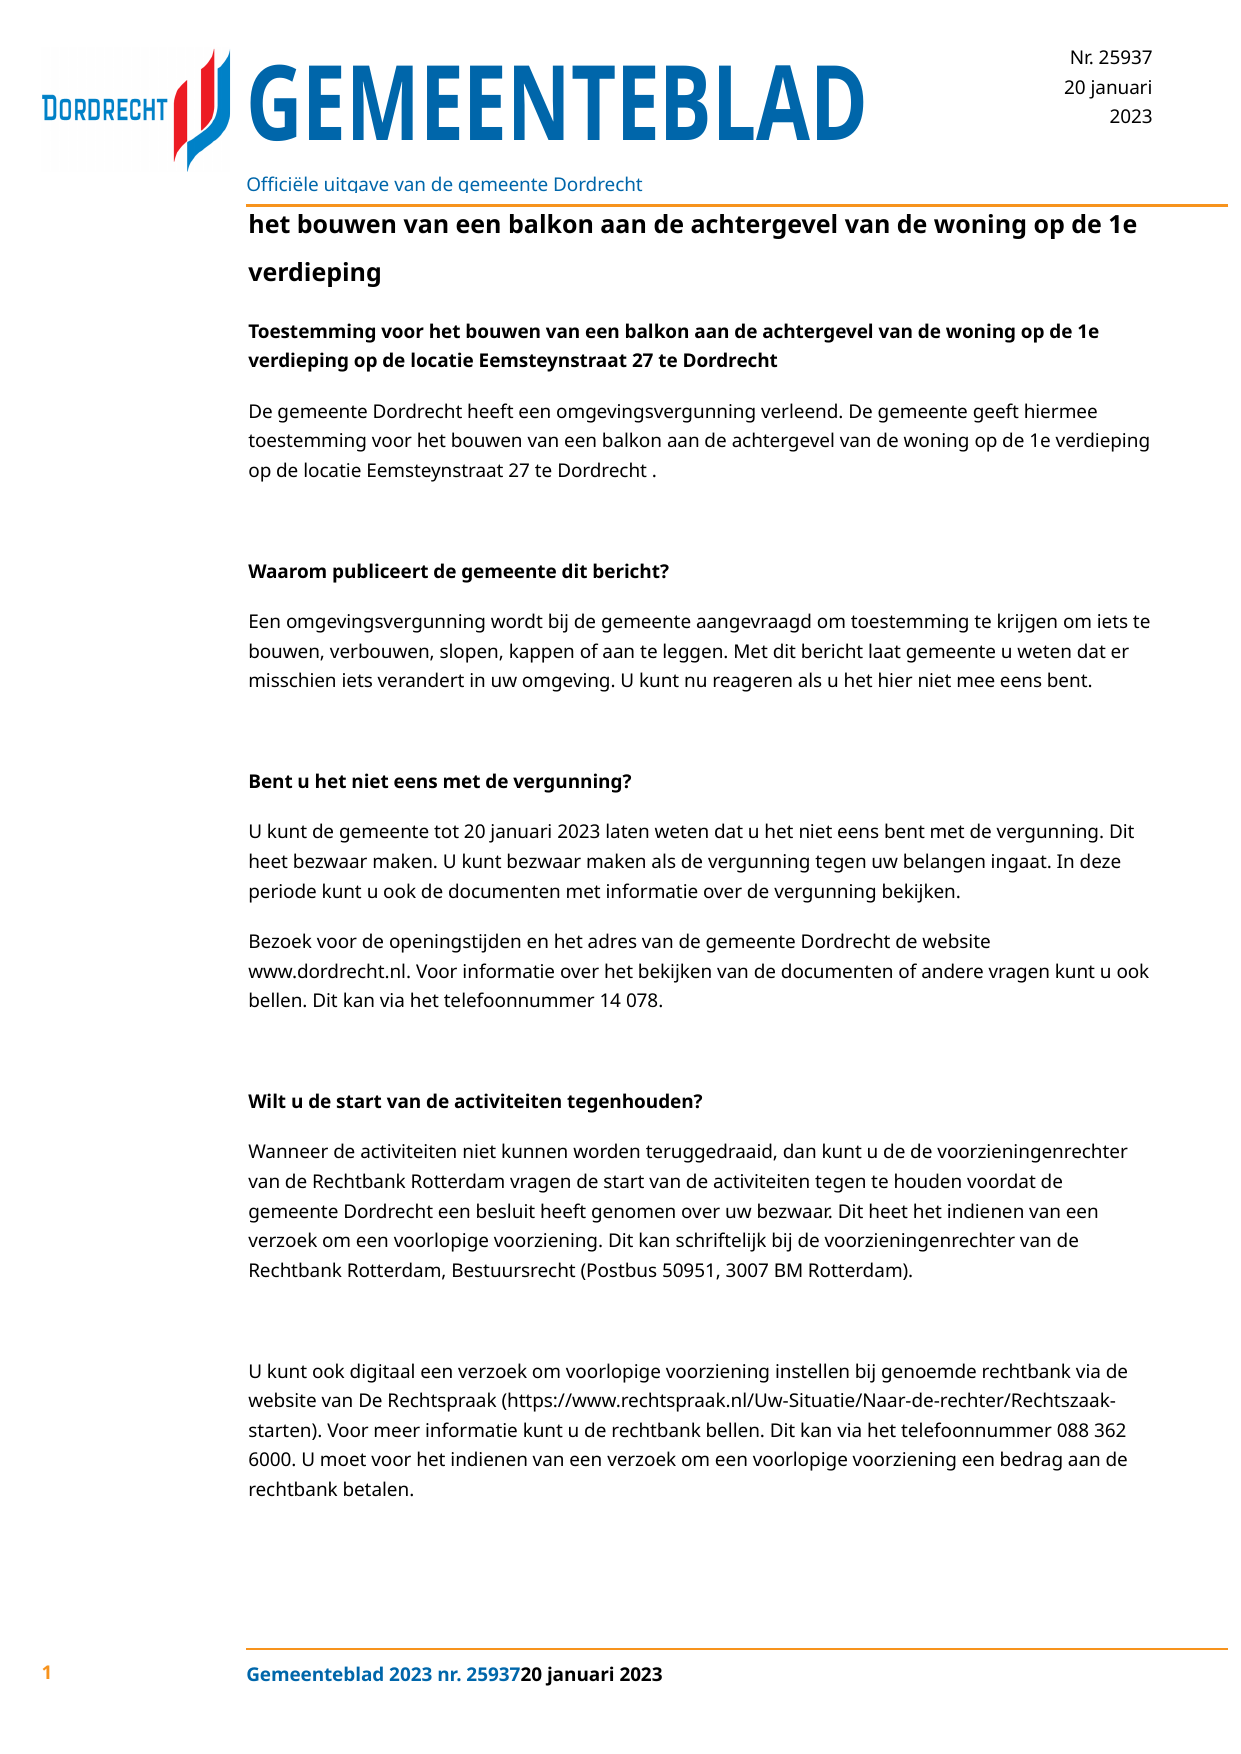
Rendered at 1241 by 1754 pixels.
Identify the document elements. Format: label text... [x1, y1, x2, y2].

text Waarom publiceert de gemeente dit bericht? [248, 558, 1152, 584]
text Bezoek voor de openingstijden en het adres van de gemeente Dordrecht de website www.dordrecht.nl. Voor informatie over het bekijken van de documenten of andere vragen kunt u ook bellen. Dit kan via het telefoonnummer 14 078. [248, 928, 1152, 1013]
text Toestemming voor het bouwen van een balkon aan de achtergevel van de woning op de 1e verdieping op de locatie Eemsteynstraat 27 te Dordrecht [248, 318, 1152, 373]
text Een omgevingsvergunning wordt bij de gemeente aangevraagd om toestemming te krijgen om iets te bouwen, verbouwen, slopen, kappen of aan te leggen. Met dit bericht laat gemeente u weten dat er misschien iets verandert in uw omgeving. U kunt nu reageren als u het hier niet mee eens bent. [248, 608, 1152, 693]
text Bent u het niet eens met de vergunning? [248, 768, 1152, 794]
text U kunt ook digitaal een verzoek om voorlopige voorziening instellen bij genoemde rechtbank via de website van De Rechtspraak (https://www.rechtspraak.nl/Uw-Situatie/Naar-de-rechter/Rechtszaak-starten). Voor meer informatie kunt u de rechtbank bellen. Dit kan via het telefoonnummer 088 362 6000. U moet voor het indienen van een verzoek om een voorlopige voorziening een bedrag aan de rechtbank betalen. [248, 1358, 1152, 1502]
text U kunt de gemeente tot 20 januari 2023 laten weten dat u het niet eens bent met de vergunning. Dit heet bezwaar maken. U kunt bezwaar maken als de vergunning tegen uw belangen ingaat. In deze periode kunt u ook de documenten met informatie over de vergunning bekijken. [248, 819, 1152, 904]
picture [41, 47, 231, 172]
text Wanneer de activiteiten niet kunnen worden teruggedraaid, dan kunt u de de voorzieningenrechter van de Rechtbank Rotterdam vragen de start van de activiteiten tegen te houden voordat de gemeente Dordrecht een besluit heeft genomen over uw bezwaar. Dit heet het indienen van een verzoek om een voorlopige voorziening. Dit kan schriftelijk bij de voorzieningenrechter van de Rechtbank Rotterdam, Bestuursrecht (Postbus 50951, 3007 BM Rotterdam). [248, 1139, 1152, 1283]
text het bouwen van een balkon aan de achtergevel van de woning op de 1e verdieping [248, 207, 1152, 288]
text De gemeente Dordrecht heeft een omgevingsvergunning verleend. De gemeente geeft hiermee toestemming voor het bouwen van een balkon aan de achtergevel van de woning op de 1e verdieping op de locatie Eemsteynstraat 27 te Dordrecht . [248, 398, 1152, 483]
text Wilt u de start van de activiteiten tegenhouden? [248, 1088, 1152, 1114]
